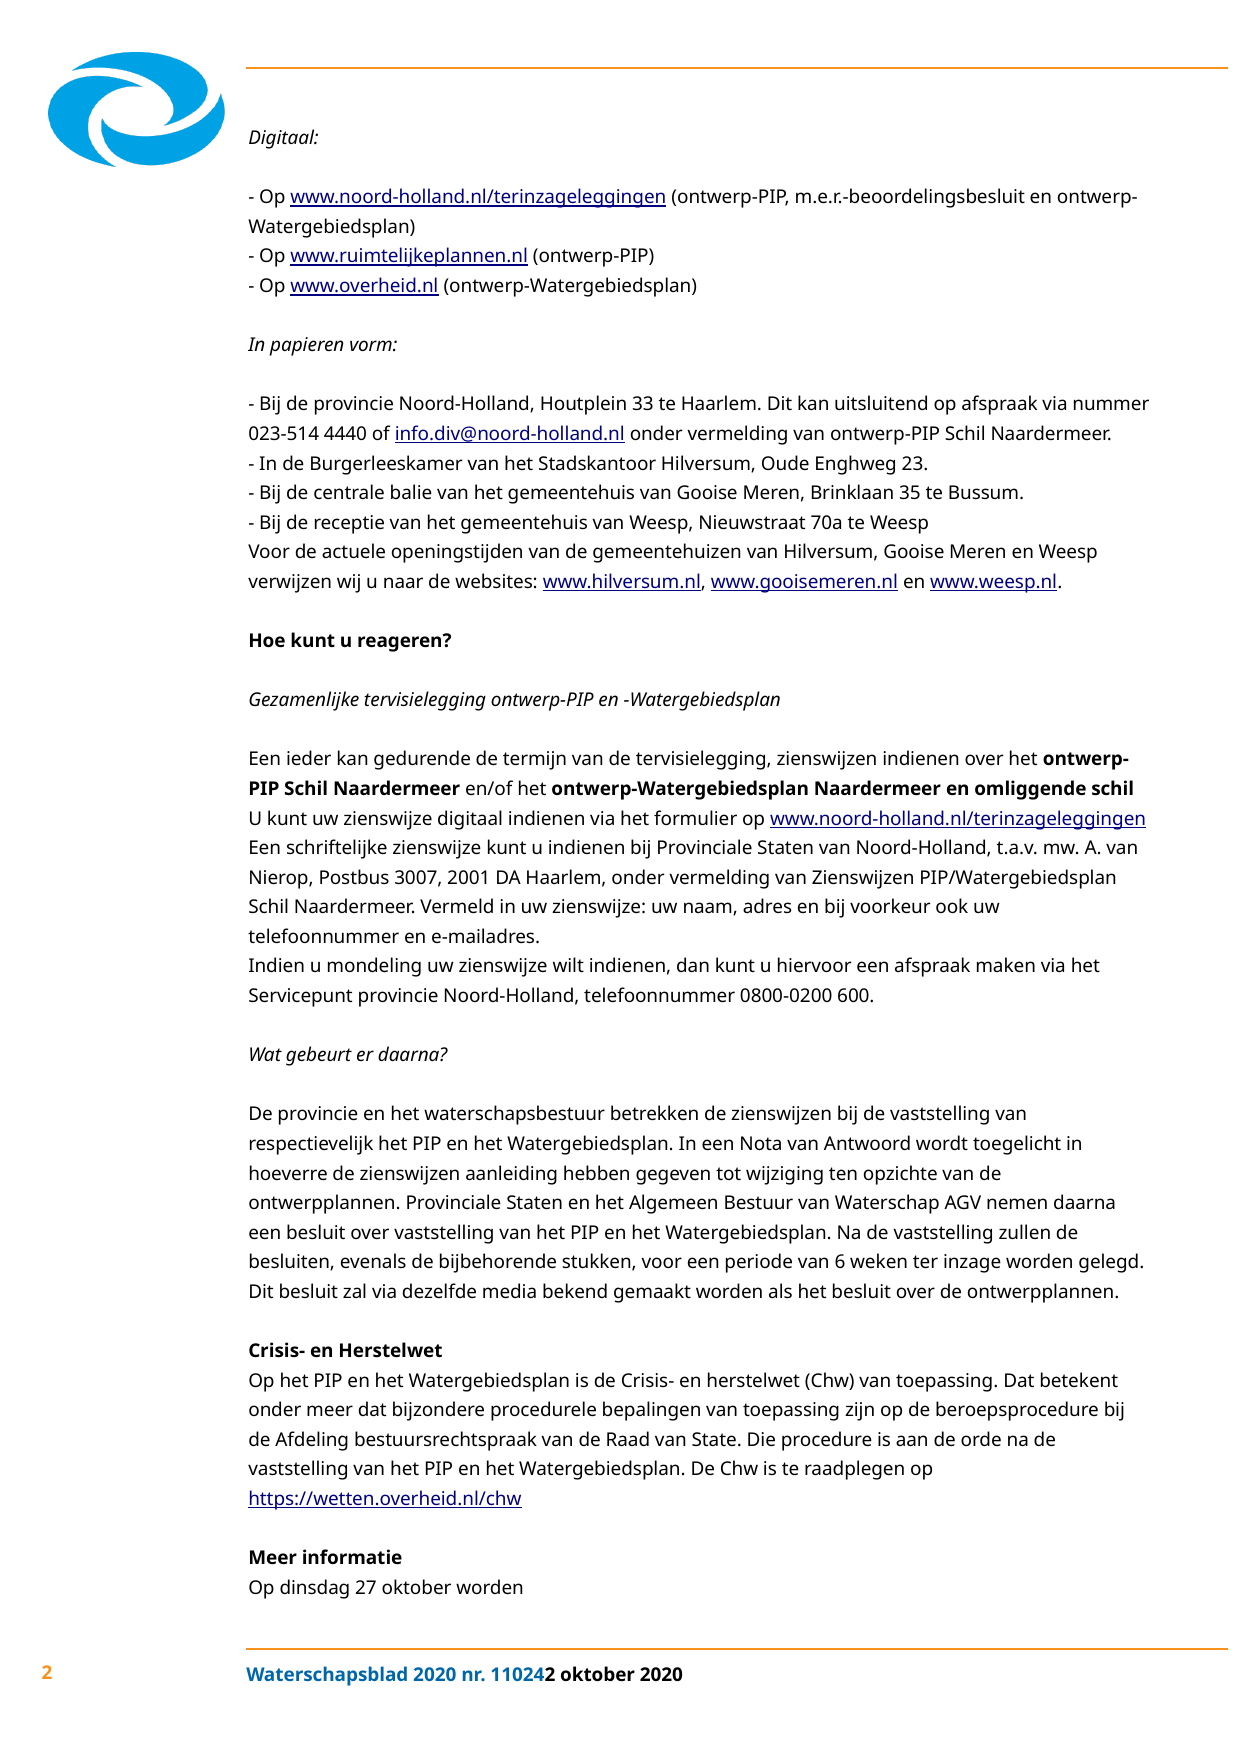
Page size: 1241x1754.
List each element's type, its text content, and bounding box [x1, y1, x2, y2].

picture [41, 47, 231, 172]
text Een schriftelijke zienswijze kunt u indienen bij Provinciale Staten van Noord-Holland, t.a.v. mw. A. van Nierop, Postbus 3007, 2001 DA Haarlem, onder vermelding van Zienswijzen PIP/Watergebiedsplan Schil Naardermeer. Vermeld in uw zienswijze: uw naam, adres en bij voorkeur ook uw telefoonnummer en e-mailadres. [248, 834, 1152, 949]
table_header [700, 1574, 1152, 1600]
text De provincie en het waterschapsbestuur betrekken de zienswijzen bij de vaststelling van respectievelijk het PIP en het Watergebiedsplan. In een Nota van Antwoord wordt toegelicht in hoeverre de zienswijzen aanleiding hebben gegeven tot wijziging ten opzichte van de ontwerpplannen. Provinciale Staten en het Algemeen Bestuur van Waterschap AGV nemen daarna een besluit over vaststelling van het PIP en het Watergebiedsplan. Na de vaststelling zullen de besluiten, evenals de bijbehorende stukken, voor een periode van 6 weken ter inzage worden gelegd. Dit besluit zal via dezelfde media bekend gemaakt worden als het besluit over de ontwerpplannen. [248, 1101, 1152, 1304]
text Op het PIP en het Watergebiedsplan is de Crisis- en herstelwet (Chw) van toepassing. Dat betekent onder meer dat bijzondere procedurele bepalingen van toepassing zijn op de beroepsprocedure bij de Afdeling bestuursrechtspraak van de Raad van State. Die procedure is aan de orde na de vaststelling van het PIP en het Watergebiedsplan. De Chw is te raadplegen op https://wetten.overheid.nl/chw [248, 1367, 1152, 1511]
text - Bij de receptie van het gemeentehuis van Weesp, Nieuwstraat 70a te Weesp [248, 509, 1152, 535]
text Hoe kunt u reageren? [248, 627, 1152, 653]
text - Op www.noord-holland.nl/terinzageleggingen (ontwerp-PIP, m.e.r.-beoordelingsbesluit en ontwerp-Watergebiedsplan) [248, 183, 1152, 239]
text - Op www.overheid.nl (ontwerp-Watergebiedsplan) [248, 272, 1152, 298]
text - Bij de centrale balie van het gemeentehuis van Gooise Meren, Brinklaan 35 te Bussum. [248, 479, 1152, 505]
text Gezamenlijke tervisielegging ontwerp-PIP en -Watergebiedsplan [248, 686, 1152, 712]
text In papieren vorm: [248, 331, 1152, 357]
text U kunt uw zienswijze digitaal indienen via het formulier op www.noord-holland.nl/terinzageleggingen [248, 805, 1152, 831]
text Crisis- en Herstelwet [248, 1337, 1152, 1363]
text - Bij de provincie Noord-Holland, Houtplein 33 te Haarlem. Dit kan uitsluitend op afspraak via nummer 023-514 4440 of info.div@noord-holland.nl onder vermelding van ontwerp-PIP Schil Naardermeer. [248, 391, 1152, 446]
text - Op www.ruimtelijkeplannen.nl (ontwerp-PIP) [248, 243, 1152, 268]
text Meer informatie [248, 1544, 1152, 1570]
text - In de Burgerleeskamer van het Stadskantoor Hilversum, Oude Enghweg 23. [248, 450, 1152, 476]
text Een ieder kan gedurende de termijn van de tervisielegging, zienswijzen indienen over het ontwerp-PIP Schil Naardermeer en/of het ontwerp-Watergebiedsplan Naardermeer en omliggende schil [248, 746, 1152, 801]
text Digitaal: [248, 124, 1152, 150]
table_header Op dinsdag 27 oktober worden [248, 1574, 700, 1600]
text Voor de actuele openingstijden van de gemeentehuizen van Hilversum, Gooise Meren en Weesp verwijzen wij u naar de websites: www.hilversum.nl, www.gooisemeren.nl en www.weesp.nl. [248, 538, 1152, 594]
text Wat gebeurt er daarna? [248, 1041, 1152, 1067]
text Indien u mondeling uw zienswijze wilt indienen, dan kunt u hiervoor een afspraak maken via het Servicepunt provincie Noord-Holland, telefoonnummer 0800-0200 600. [248, 953, 1152, 1008]
